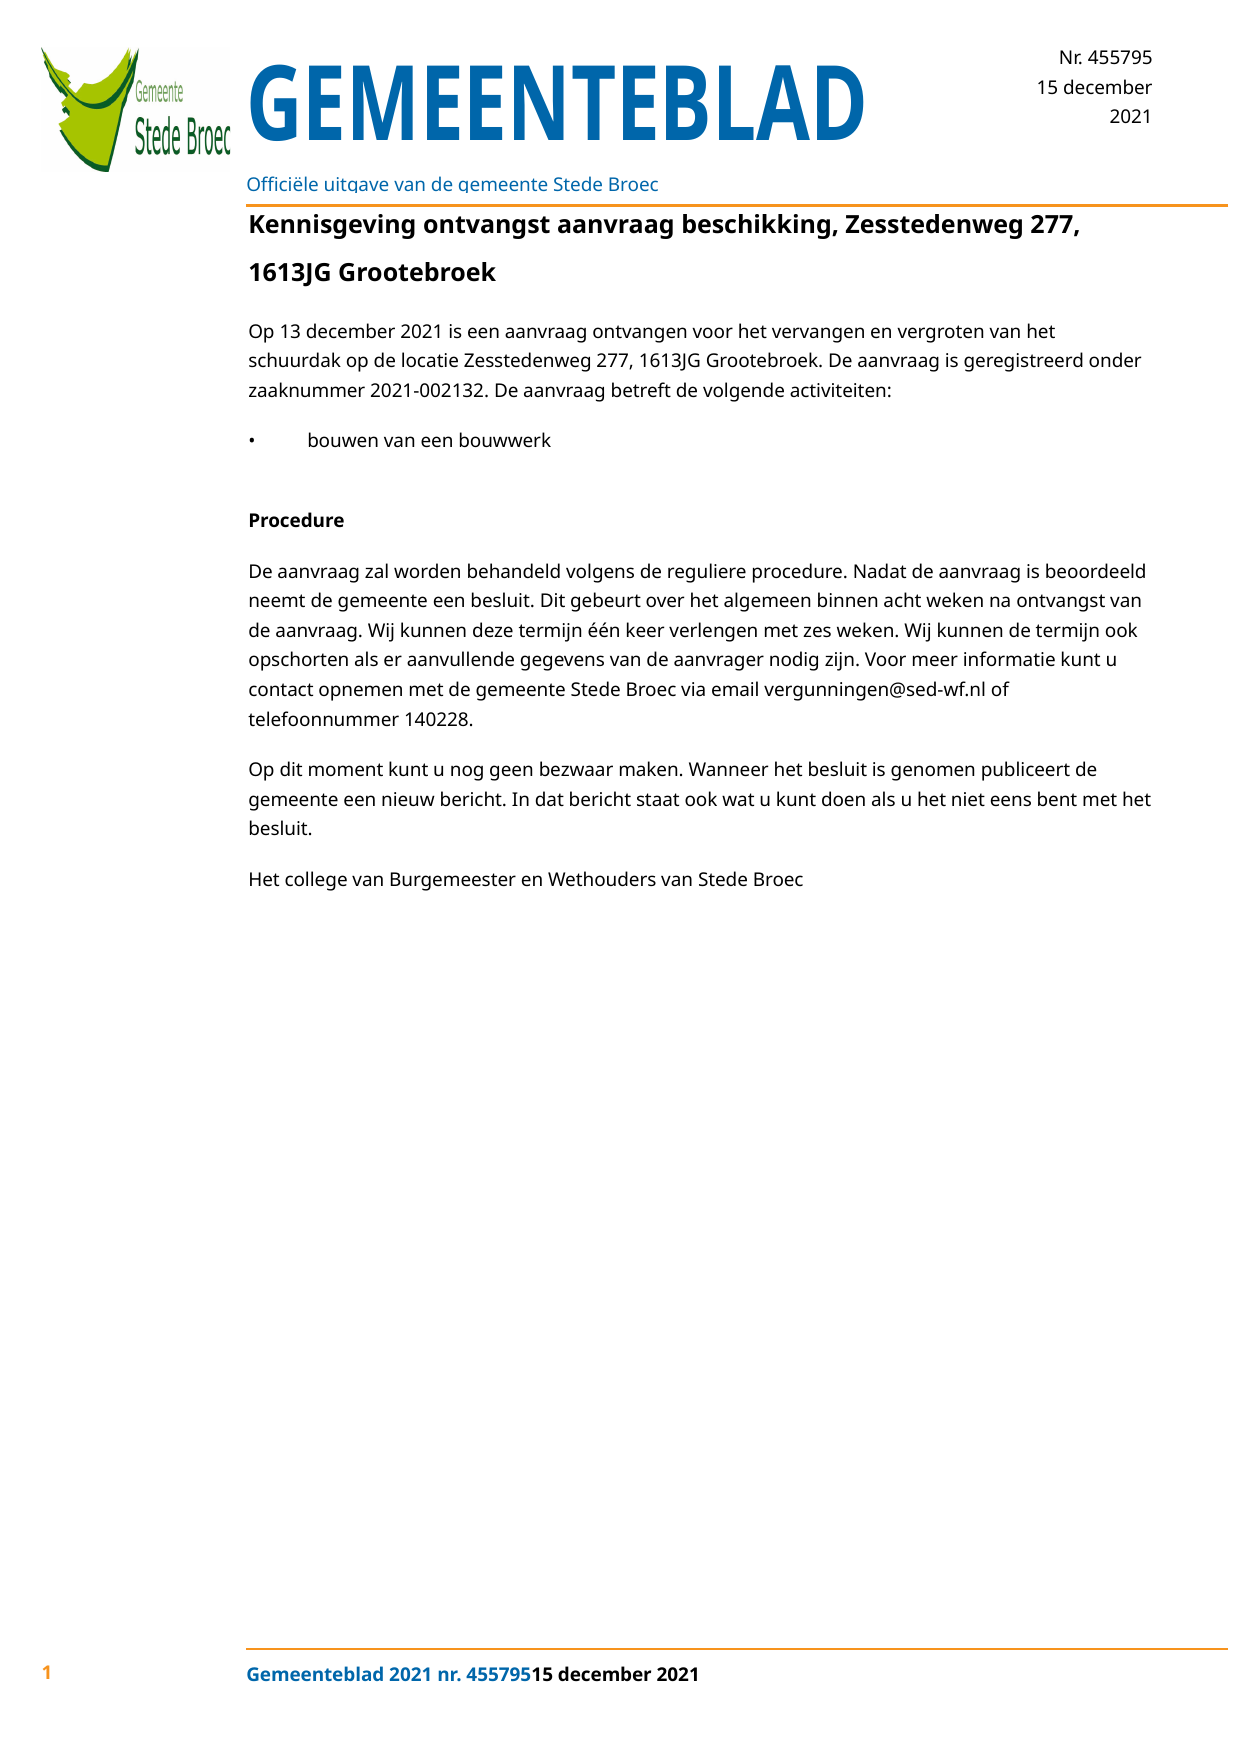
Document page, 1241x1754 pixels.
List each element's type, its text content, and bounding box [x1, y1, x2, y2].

picture [41, 47, 231, 172]
list bouwen van een bouwwerk [248, 427, 1152, 453]
text Procedure [248, 507, 1152, 533]
text De aanvraag zal worden behandeld volgens de reguliere procedure. Nadat de aanvraag is beoordeeld neemt de gemeente een besluit. Dit gebeurt over het algemeen binnen acht weken na ontvangst van de aanvraag. Wij kunnen deze termijn één keer verlengen met zes weken. Wij kunnen de termijn ook opschorten als er aanvullende gegevens van de aanvrager nodig zijn. Voor meer informatie kunt u contact opnemen met de gemeente Stede Broec via email vergunningen@sed-wf.nl of telefoonnummer 140228. [248, 558, 1152, 732]
text Kennisgeving ontvangst aanvraag beschikking, Zesstedenweg 277, 1613JG Grootebroek [248, 207, 1152, 288]
text Op 13 december 2021 is een aanvraag ontvangen voor het vervangen en vergroten van het schuurdak op de locatie Zesstedenweg 277, 1613JG Grootebroek. De aanvraag is geregistreerd onder zaaknummer 2021-002132. De aanvraag betreft de volgende activiteiten: [248, 318, 1152, 403]
text Het college van Burgemeester en Wethouders van Stede Broec [248, 866, 1152, 892]
text Op dit moment kunt u nog geen bezwaar maken. Wanneer het besluit is genomen publiceert de gemeente een nieuw bericht. In dat bericht staat ook wat u kunt doen als u het niet eens bent met het besluit. [248, 756, 1152, 841]
